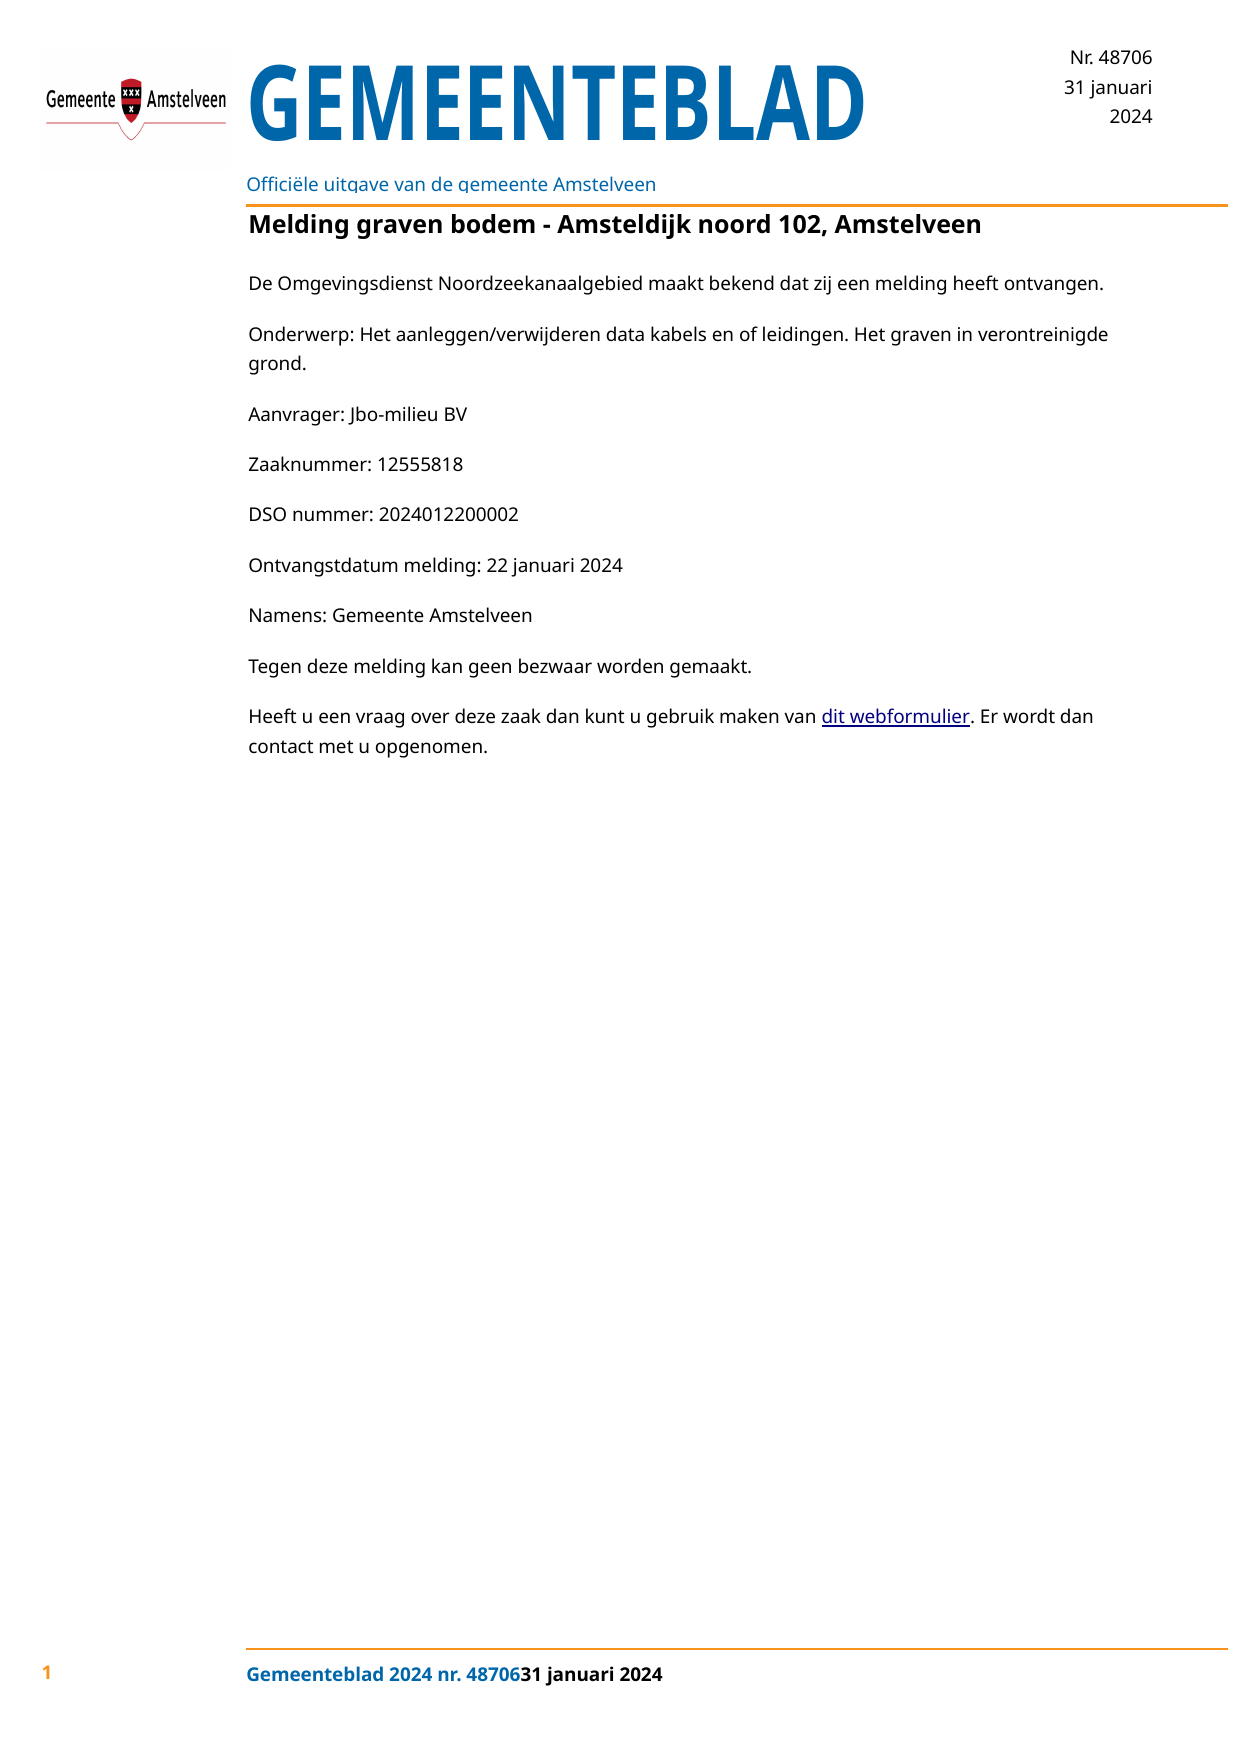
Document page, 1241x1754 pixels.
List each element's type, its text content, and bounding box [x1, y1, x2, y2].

text Ontvangstdatum melding: 22 januari 2024 [248, 552, 1152, 578]
text De Omgevingsdienst Noordzeekanaalgebied maakt bekend dat zij een melding heeft ontvangen. [248, 270, 1152, 296]
text Zaaknummer: 12555818 [248, 451, 1152, 477]
text Onderwerp: Het aanleggen/verwijderen data kabels en of leidingen. Het graven in verontreinigde grond. [248, 321, 1152, 376]
text Tegen deze melding kan geen bezwaar worden gemaakt. [248, 653, 1152, 678]
text Heeft u een vraag over deze zaak dan kunt u gebruik maken van dit webformulier. Er wordt dan contact met u opgenomen. [248, 703, 1152, 758]
text DSO nummer: 2024012200002 [248, 502, 1152, 527]
text Aanvrager: Jbo-milieu BV [248, 401, 1152, 426]
picture [41, 47, 231, 172]
text Namens: Gemeente Amstelveen [248, 602, 1152, 628]
text Melding graven bodem - Amsteldijk noord 102, Amstelveen [248, 207, 1152, 241]
